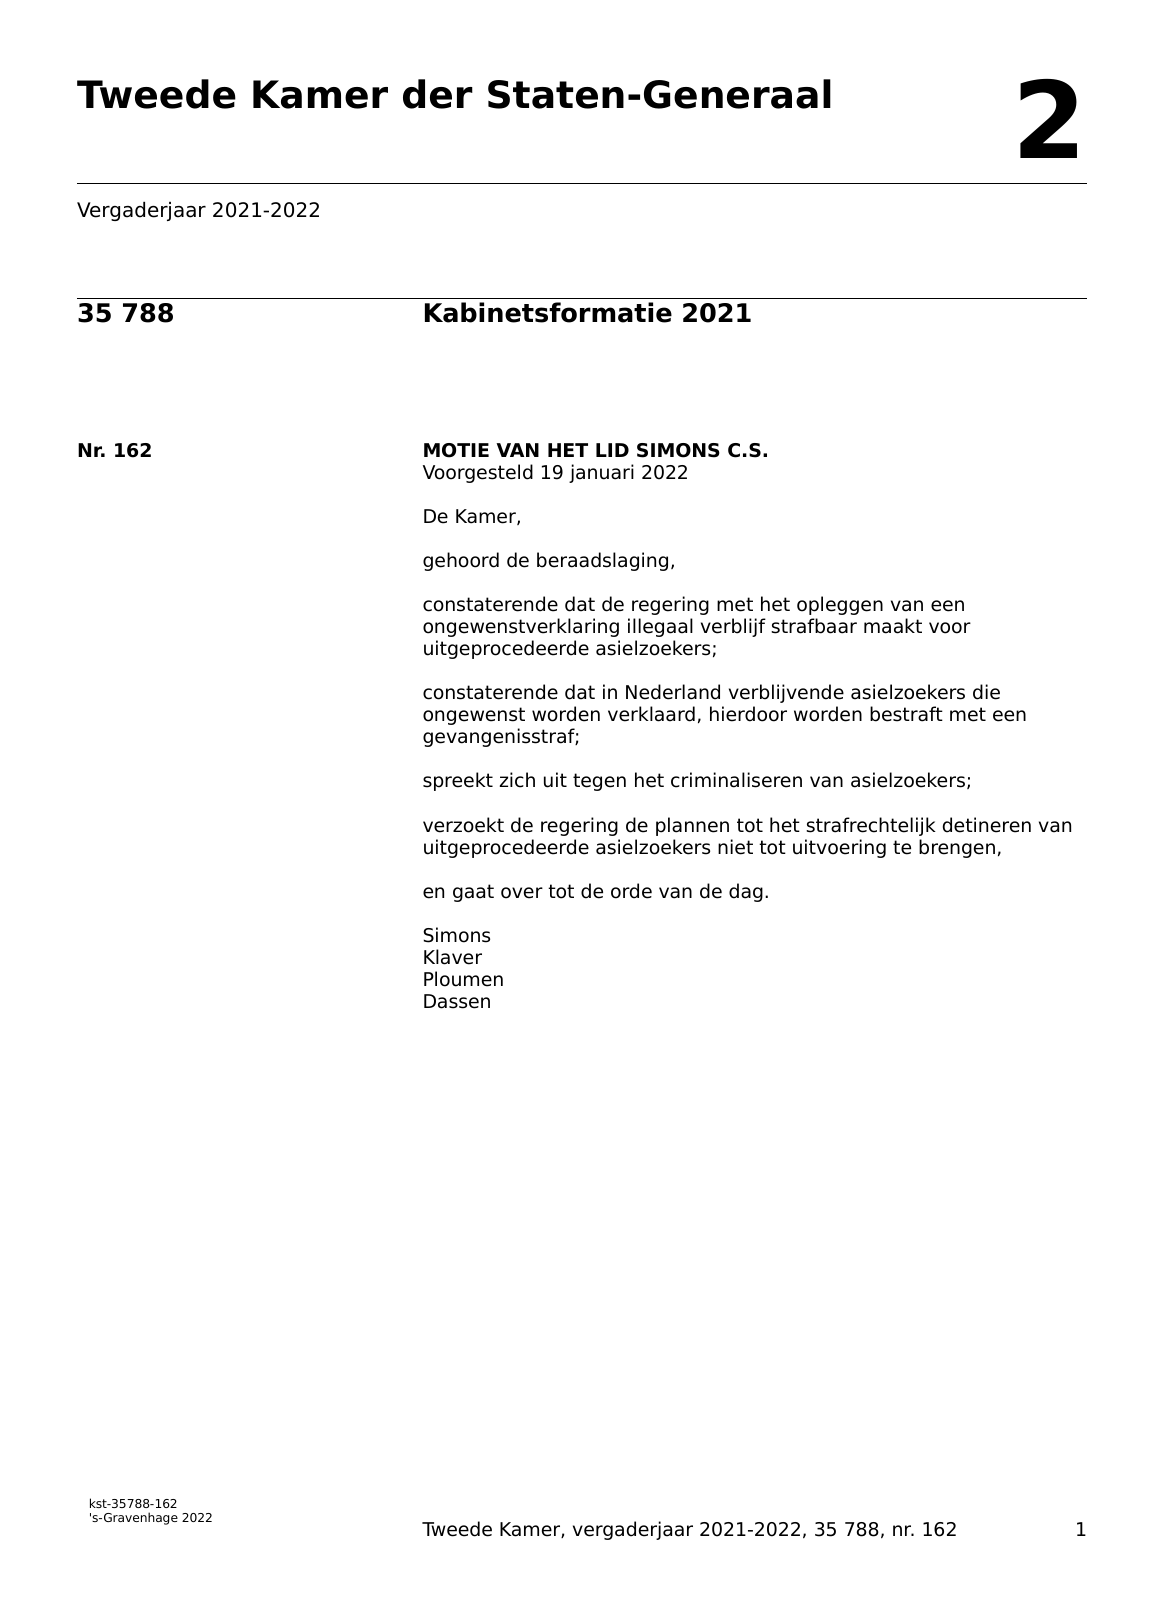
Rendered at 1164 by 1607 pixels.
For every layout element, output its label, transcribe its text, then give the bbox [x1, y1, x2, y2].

text Ploumen [422, 969, 1087, 991]
text 's-Gravenhage 2022 [88, 1511, 323, 1525]
table_header 2 [886, 59, 1087, 183]
text constaterende dat in Nederland verblijvende asielzoekers die ongewenst worden verklaard, hierdoor worden bestraft met een gevangenisstraf; [422, 682, 1087, 748]
text Voorgesteld 19 januari 2022 [422, 462, 1087, 484]
subtitle 35 788 Kabinetsformatie 2021 [77, 299, 1087, 329]
subtitle Nr. 162 MOTIE VAN HET LID SIMONS C.S. [77, 440, 1087, 462]
text spreekt zich uit tegen het criminaliseren van asielzoekers; [422, 770, 1087, 792]
text De Kamer, [422, 506, 1087, 528]
text gehoord de beraadslaging, [422, 550, 1087, 572]
text Klaver [422, 947, 1087, 969]
table_cell Vergaderjaar 2021-2022 [77, 184, 1087, 298]
table_header Tweede Kamer der Staten-Generaal [77, 59, 886, 183]
text verzoekt de regering de plannen tot het strafrechtelijk detineren van uitgeprocedeerde asielzoekers niet tot uitvoering te brengen, [422, 814, 1087, 858]
text kst-35788-162 [88, 1497, 323, 1511]
text constaterende dat de regering met het opleggen van een ongewenstverklaring illegaal verblijf strafbaar maakt voor uitgeprocedeerde asielzoekers; [422, 594, 1087, 660]
text Dassen [422, 991, 1087, 1013]
text en gaat over tot de orde van de dag. [422, 881, 1087, 903]
text Simons [422, 925, 1087, 947]
